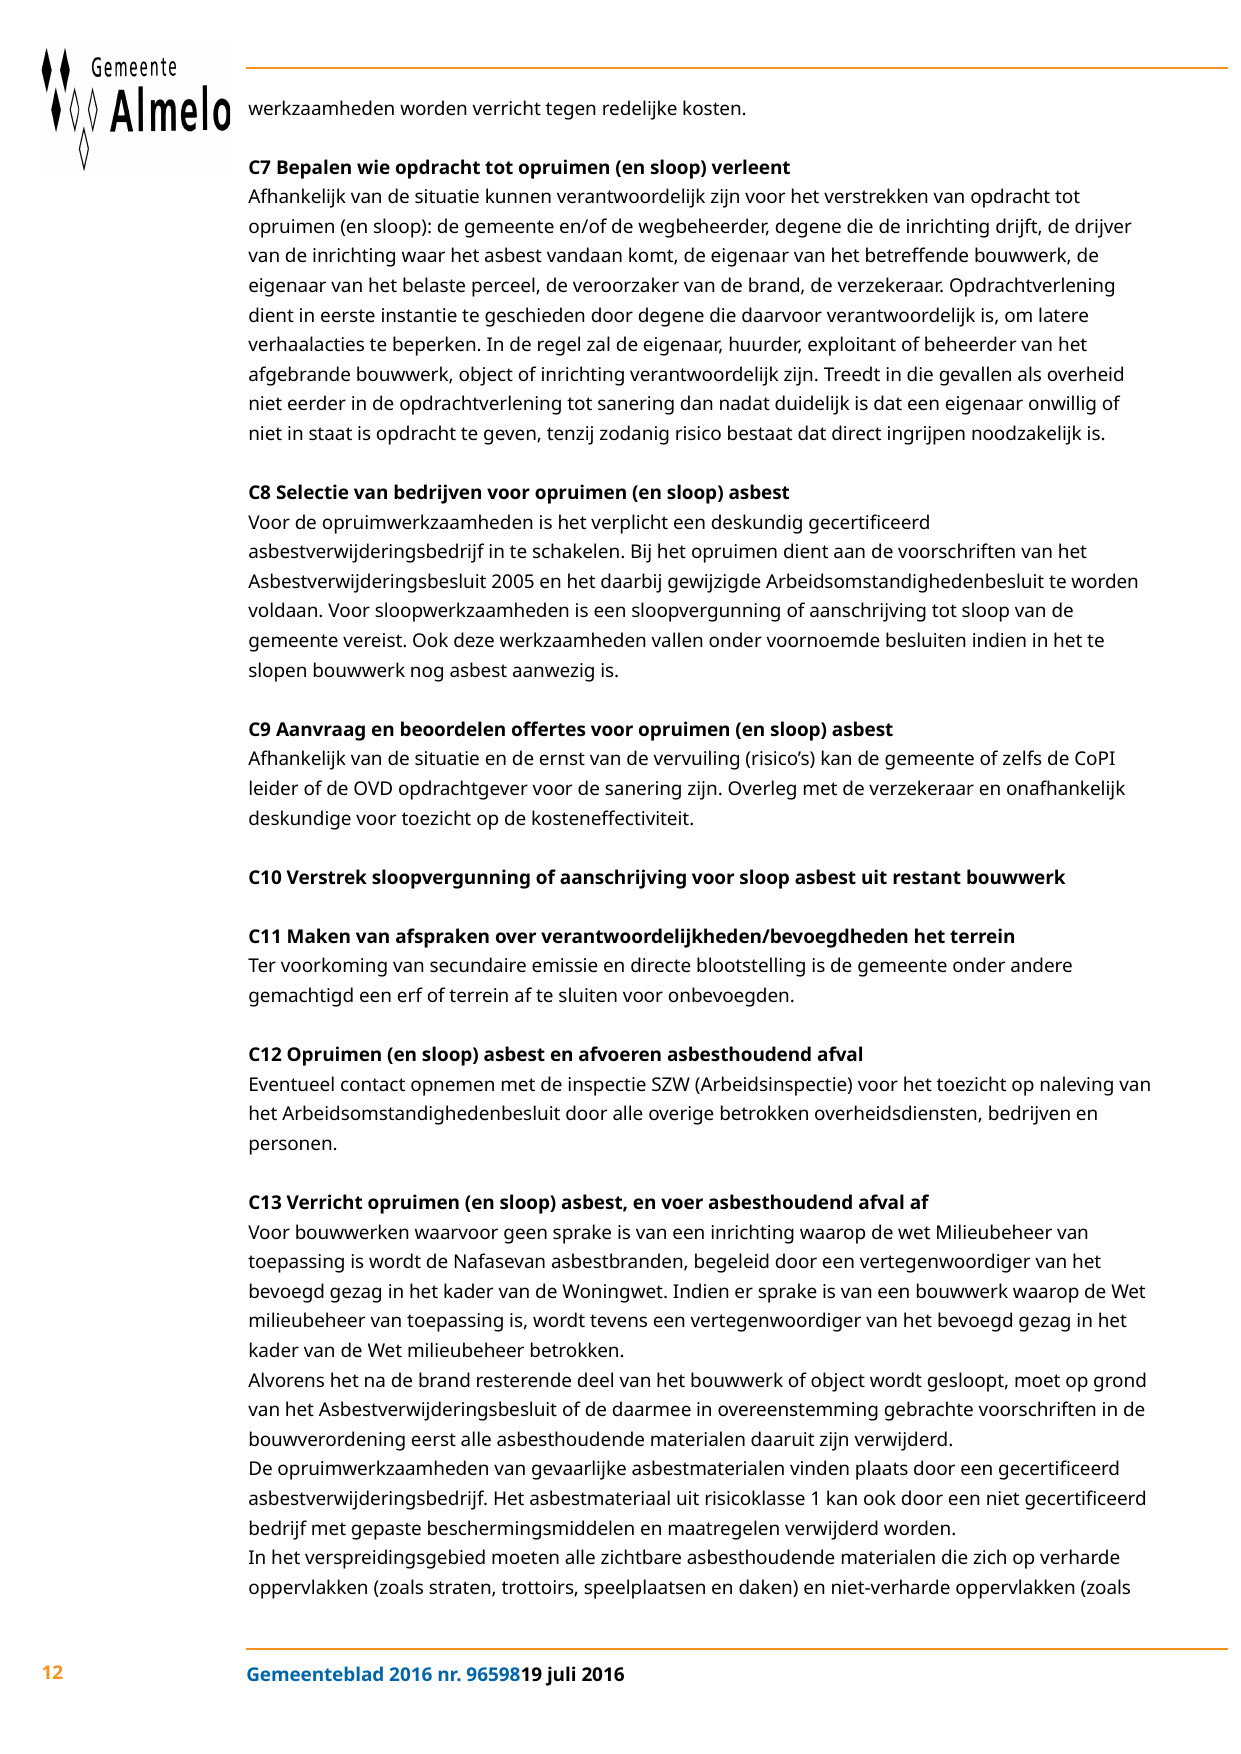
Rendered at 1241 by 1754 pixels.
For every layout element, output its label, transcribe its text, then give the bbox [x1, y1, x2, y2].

text Afhankelijk van de situatie kunnen verantwoordelijk zijn voor het verstrekken van opdracht tot opruimen (en sloop): de gemeente en/of de wegbeheerder, degene die de inrichting drijft, de drijver van de inrichting waar het asbest vandaan komt, de eigenaar van het betreffende bouwwerk, de eigenaar van het belaste perceel, de veroorzaker van de brand, de verzekeraar. Opdrachtverlening dient in eerste instantie te geschieden door degene die daarvoor verantwoordelijk is, om latere verhaalacties te beperken. In de regel zal de eigenaar, huurder, exploitant of beheerder van het afgebrande bouwwerk, object of inrichting verantwoordelijk zijn. Treedt in die gevallen als overheid niet eerder in de opdrachtverlening tot sanering dan nadat duidelijk is dat een eigenaar onwillig of niet in staat is opdracht te geven, tenzij zodanig risico bestaat dat direct ingrijpen noodzakelijk is. [248, 183, 1152, 446]
text Voor bouwwerken waarvoor geen sprake is van een inrichting waarop de wet Milieubeheer van toepassing is wordt de Nafasevan asbestbranden, begeleid door een vertegenwoordiger van het bevoegd gezag in het kader van de Woningwet. Indien er sprake is van een bouwwerk waarop de Wet milieubeheer van toepassing is, wordt tevens een vertegenwoordiger van het bevoegd gezag in het kader van de Wet milieubeheer betrokken. [248, 1219, 1152, 1363]
text Eventueel contact opnemen met de inspectie SZW (Arbeidsinspectie) voor het toezicht op naleving van het Arbeidsomstandighedenbesluit door alle overige betrokken overheidsdiensten, bedrijven en personen. [248, 1071, 1152, 1156]
text Voor de opruimwerkzaamheden is het verplicht een deskundig gecertificeerd asbestverwijderingsbedrijf in te schakelen. Bij het opruimen dient aan de voorschriften van het Asbestverwijderingsbesluit 2005 en het daarbij gewijzigde Arbeidsomstandighedenbesluit te worden voldaan. Voor sloopwerkzaamheden is een sloopvergunning of aanschrijving tot sloop van de gemeente vereist. Ook deze werkzaamheden vallen onder voornoemde besluiten indien in het te slopen bouwwerk nog asbest aanwezig is. [248, 509, 1152, 683]
text Afhankelijk van de situatie en de ernst van de vervuiling (risico’s) kan de gemeente of zelfs de CoPI leider of de OVD opdrachtgever voor de sanering zijn. Overleg met de verzekeraar en onafhankelijk deskundige voor toezicht op de kosteneffectiviteit. [248, 746, 1152, 831]
text C12 Opruimen (en sloop) asbest en afvoeren asbesthoudend afval [248, 1041, 1152, 1067]
text C10 Verstrek sloopvergunning of aanschrijving voor sloop asbest uit restant bouwwerk [248, 864, 1152, 890]
text Alvorens het na de brand resterende deel van het bouwwerk of object wordt gesloopt, moet op grond van het Asbestverwijderingsbesluit of de daarmee in overeenstemming gebrachte voorschriften in de bouwverordening eerst alle asbesthoudende materialen daaruit zijn verwijderd. [248, 1367, 1152, 1452]
text Ter voorkoming van secundaire emissie en directe blootstelling is de gemeente onder andere gemachtigd een erf of terrein af te sluiten voor onbevoegden. [248, 953, 1152, 1008]
picture [41, 47, 231, 172]
text werkzaamheden worden verricht tegen redelijke kosten. [248, 95, 1152, 121]
text C11 Maken van afspraken over verantwoordelijkheden/bevoegdheden het terrein [248, 923, 1152, 949]
text C9 Aanvraag en beoordelen offertes voor opruimen (en sloop) asbest [248, 716, 1152, 742]
text In het verspreidingsgebied moeten alle zichtbare asbesthoudende materialen die zich op verharde oppervlakken (zoals straten, trottoirs, speelplaatsen en daken) en niet-verharde oppervlakken (zoals [248, 1544, 1152, 1600]
text C13 Verricht opruimen (en sloop) asbest, en voer asbesthoudend afval af [248, 1189, 1152, 1215]
text C8 Selectie van bedrijven voor opruimen (en sloop) asbest [248, 479, 1152, 505]
text De opruimwerkzaamheden van gevaarlijke asbestmaterialen vinden plaats door een gecertificeerd asbestverwijderingsbedrijf. Het asbestmateriaal uit risicoklasse 1 kan ook door een niet gecertificeerd bedrijf met gepaste beschermingsmiddelen en maatregelen verwijderd worden. [248, 1456, 1152, 1541]
text C7 Bepalen wie opdracht tot opruimen (en sloop) verleent [248, 154, 1152, 180]
